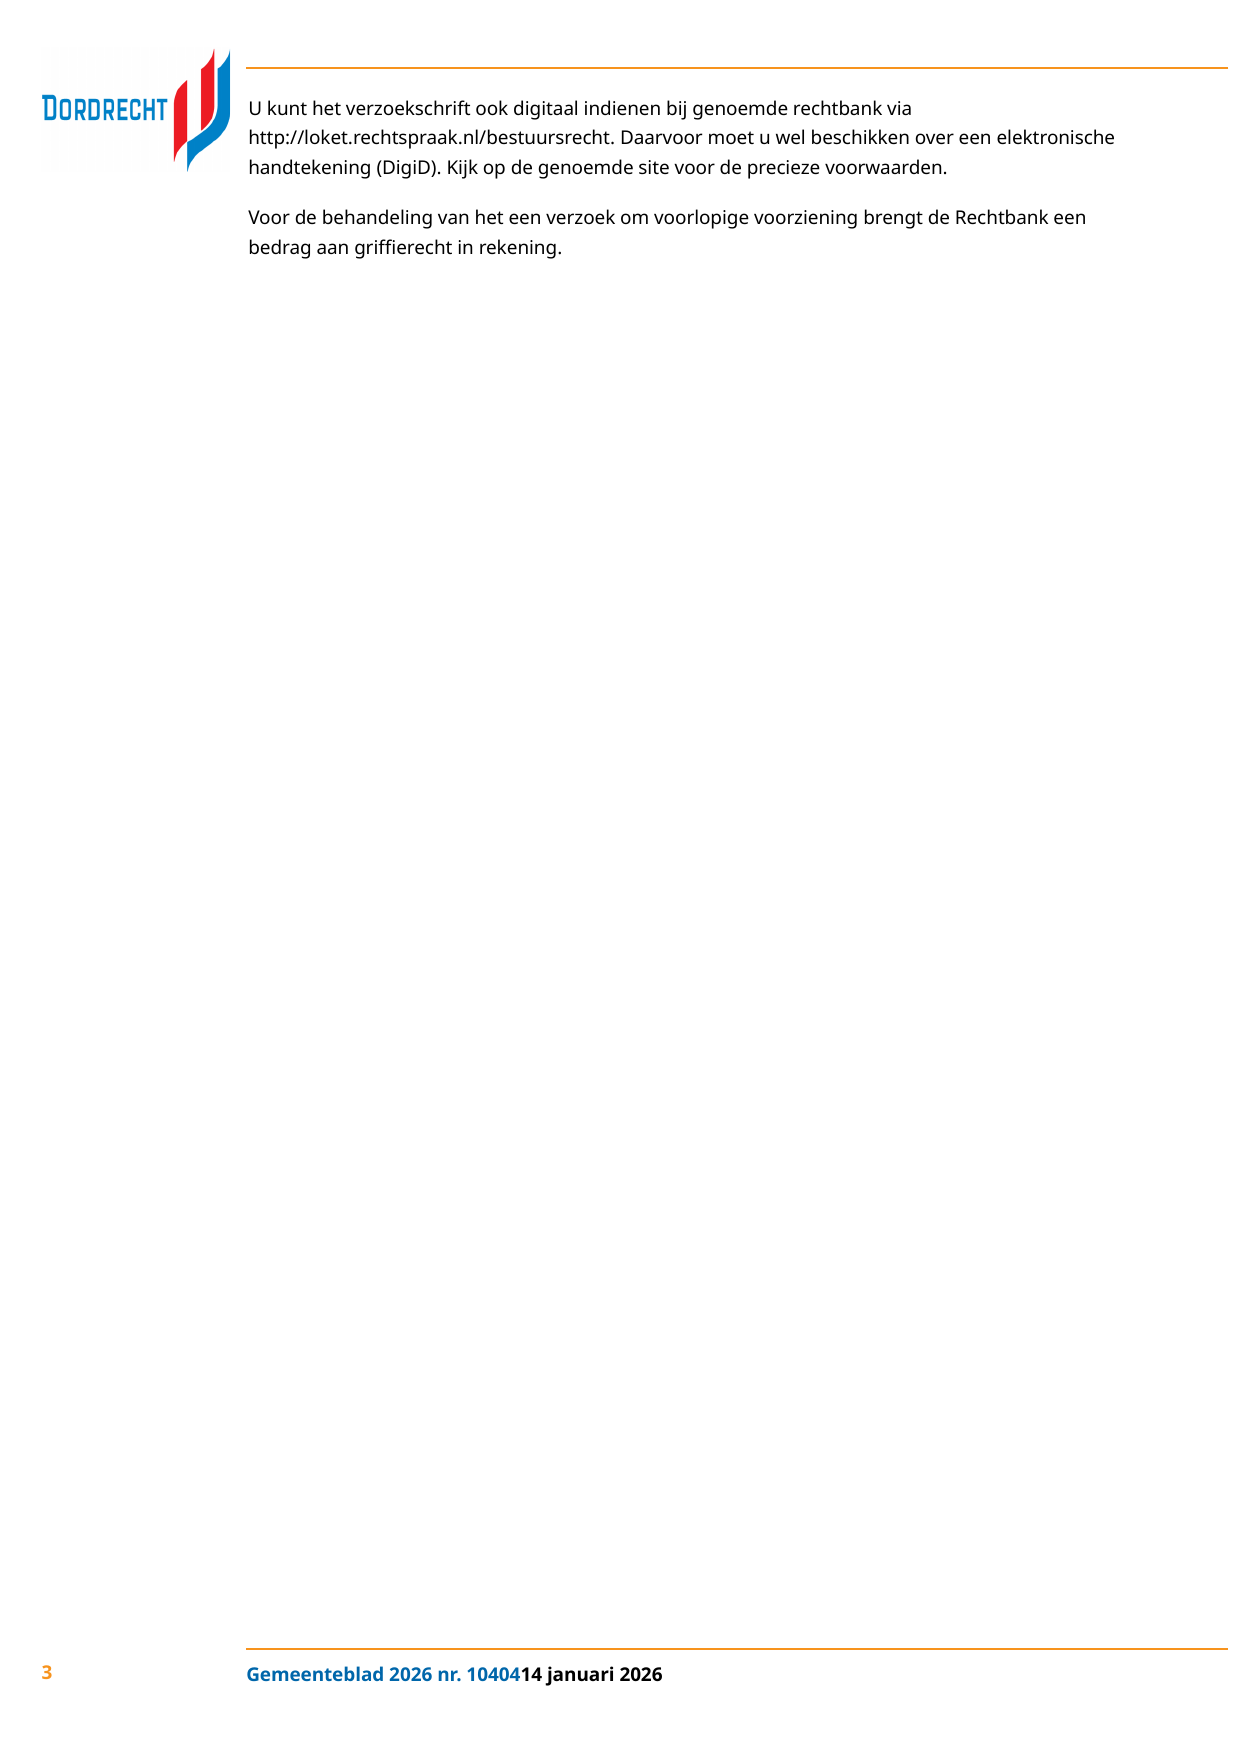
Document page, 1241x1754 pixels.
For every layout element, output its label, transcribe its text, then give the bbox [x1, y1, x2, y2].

text U kunt het verzoekschrift ook digitaal indienen bij genoemde rechtbank via http://loket.rechtspraak.nl/bestuursrecht. Daarvoor moet u wel beschikken over een elektronische handtekening (DigiD). Kijk op de genoemde site voor de precieze voorwaarden. [248, 95, 1152, 180]
text Voor de behandeling van het een verzoek om voorlopige voorziening brengt de Rechtbank een bedrag aan griffierecht in rekening. [248, 204, 1152, 260]
picture [41, 47, 231, 172]
